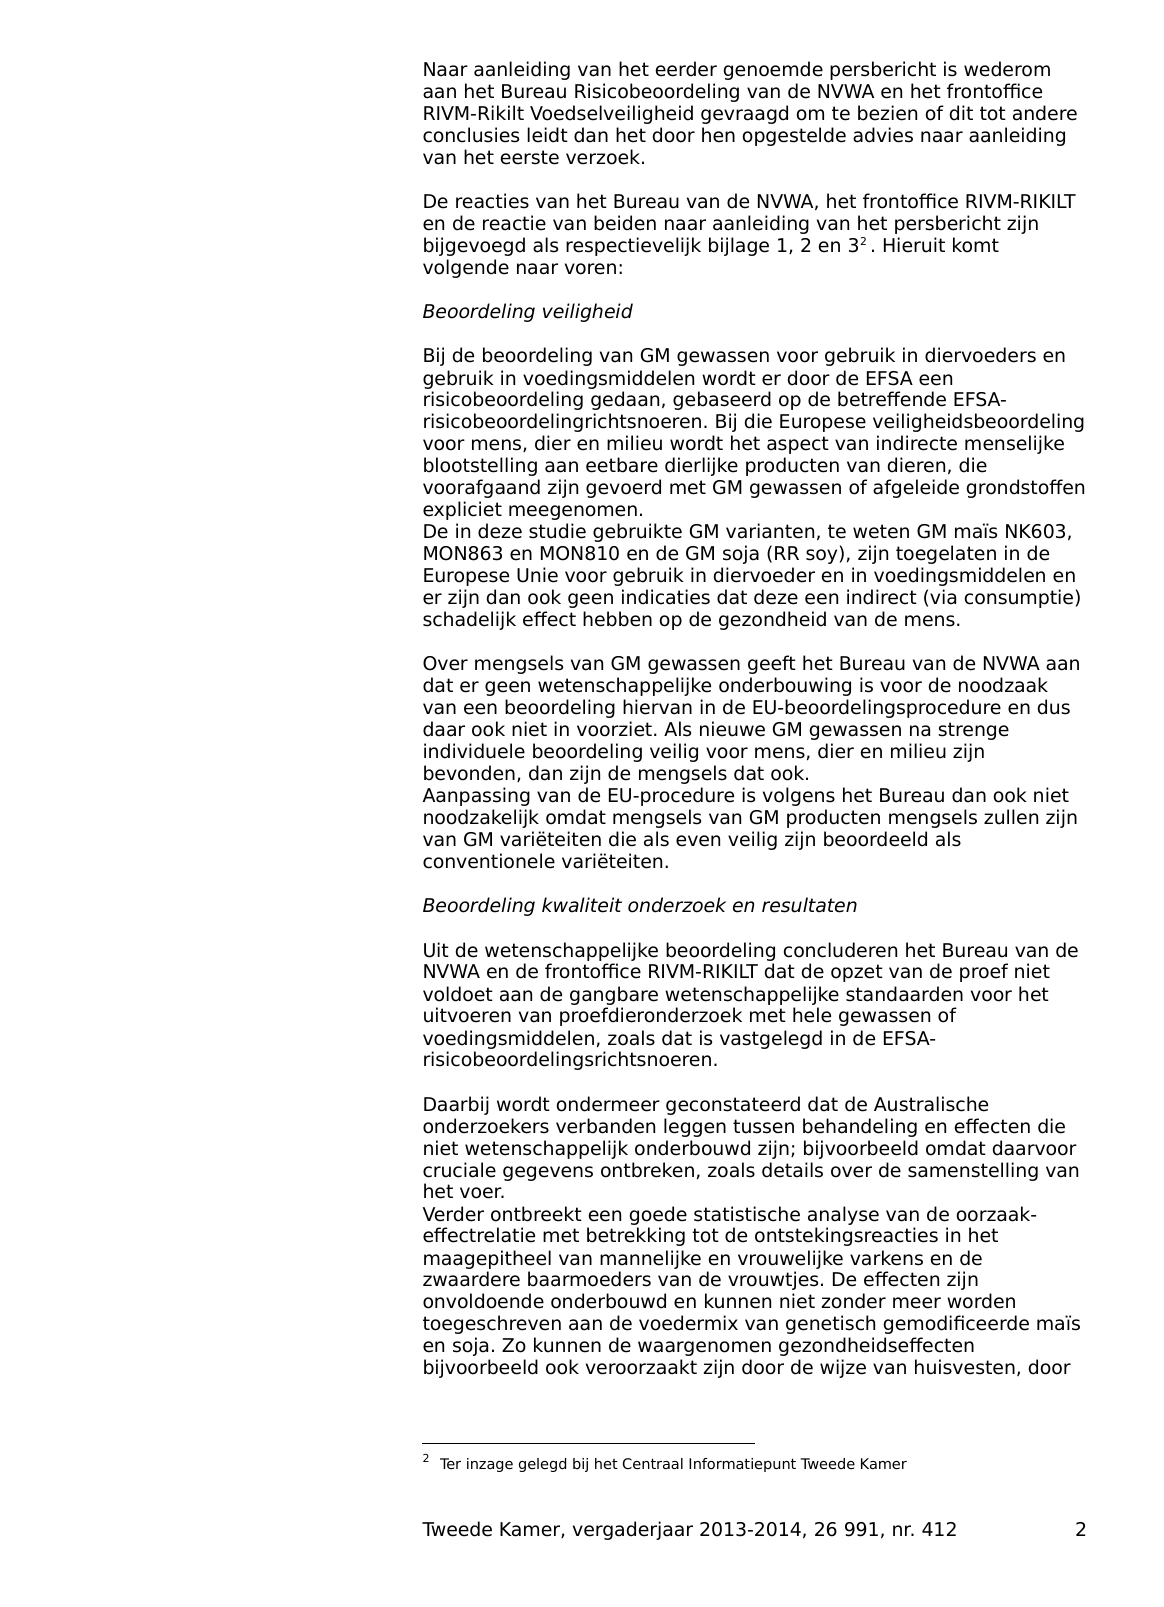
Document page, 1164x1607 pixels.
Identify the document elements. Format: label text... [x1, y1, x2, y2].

text Ter inzage gelegd bij het Centraal Informatiepunt Tweede Kamer [422, 1452, 1087, 1474]
subtitle Beoordeling veiligheid [422, 301, 1087, 323]
subtitle Beoordeling kwaliteit onderzoek en resultaten [422, 895, 1087, 917]
text Verder ontbreekt een goede statistische analyse van de oorzaak-effectrelatie met betrekking tot de ontstekingsreacties in het maagepitheel van mannelijke en vrouwelijke varkens en de zwaardere baarmoeders van de vrouwtjes. De effecten zijn onvoldoende onderbouwd en kunnen niet zonder meer worden toegeschreven aan de voedermix van genetisch gemodificeerde maïs en soja. Zo kunnen de waargenomen gezondheidseffecten bijvoorbeeld ook veroorzaakt zijn door de wijze van huisvesten, door [422, 1203, 1087, 1379]
text Uit de wetenschappelijke beoordeling concluderen het Bureau van de NVWA en de frontoffice RIVM-RIKILT dat de opzet van de proef niet voldoet aan de gangbare wetenschappelijke standaarden voor het uitvoeren van proefdieronderzoek met hele gewassen of voedingsmiddelen, zoals dat is vastgelegd in de EFSA-risicobeoordelingsrichtsnoeren. [422, 939, 1087, 1071]
text Naar aanleiding van het eerder genoemde persbericht is wederom aan het Bureau Risicobeoordeling van de NVWA en het frontoffice RIVM-Rikilt Voedselveiligheid gevraagd om te bezien of dit tot andere conclusies leidt dan het door hen opgestelde advies naar aanleiding van het eerste verzoek. [422, 59, 1087, 169]
text Daarbij wordt ondermeer geconstateerd dat de Australische onderzoekers verbanden leggen tussen behandeling en effecten die niet wetenschappelijk onderbouwd zijn; bijvoorbeeld omdat daarvoor cruciale gegevens ontbreken, zoals details over de samenstelling van het voer. [422, 1093, 1087, 1203]
text Over mengsels van GM gewassen geeft het Bureau van de NVWA aan dat er geen wetenschappelijke onderbouwing is voor de noodzaak van een beoordeling hiervan in de EU-beoordelingsprocedure en dus daar ook niet in voorziet. Als nieuwe GM gewassen na strenge individuele beoordeling veilig voor mens, dier en milieu zijn bevonden, dan zijn de mengsels dat ook. [422, 653, 1087, 785]
text De in deze studie gebruikte GM varianten, te weten GM maïs NK603, MON863 en MON810 en de GM soja (RR soy), zijn toegelaten in de Europese Unie voor gebruik in diervoeder en in voedingsmiddelen en er zijn dan ook geen indicaties dat deze een indirect (via consumptie) schadelijk effect hebben op de gezondheid van de mens. [422, 521, 1087, 631]
text Aanpassing van de EU-procedure is volgens het Bureau dan ook niet noodzakelijk omdat mengsels van GM producten mengsels zullen zijn van GM variëteiten die als even veilig zijn beoordeeld als conventionele variëteiten. [422, 785, 1087, 873]
text Bij de beoordeling van GM gewassen voor gebruik in diervoeders en gebruik in voedingsmiddelen wordt er door de EFSA een risicobeoordeling gedaan, gebaseerd op de betreffende EFSA-risicobeoordelingrichtsnoeren. Bij die Europese veiligheidsbeoordeling voor mens, dier en milieu wordt het aspect van indirecte menselijke blootstelling aan eetbare dierlijke producten van dieren, die voorafgaand zijn gevoerd met GM gewassen of afgeleide grondstoffen expliciet meegenomen. [422, 345, 1087, 521]
text De reacties van het Bureau van de NVWA, het frontoffice RIVM-RIKILT en de reactie van beiden naar aanleiding van het persbericht zijn bijgevoegd als respectievelijk bijlage 1, 2 en 3. Hieruit komt volgende naar voren: [422, 191, 1087, 279]
